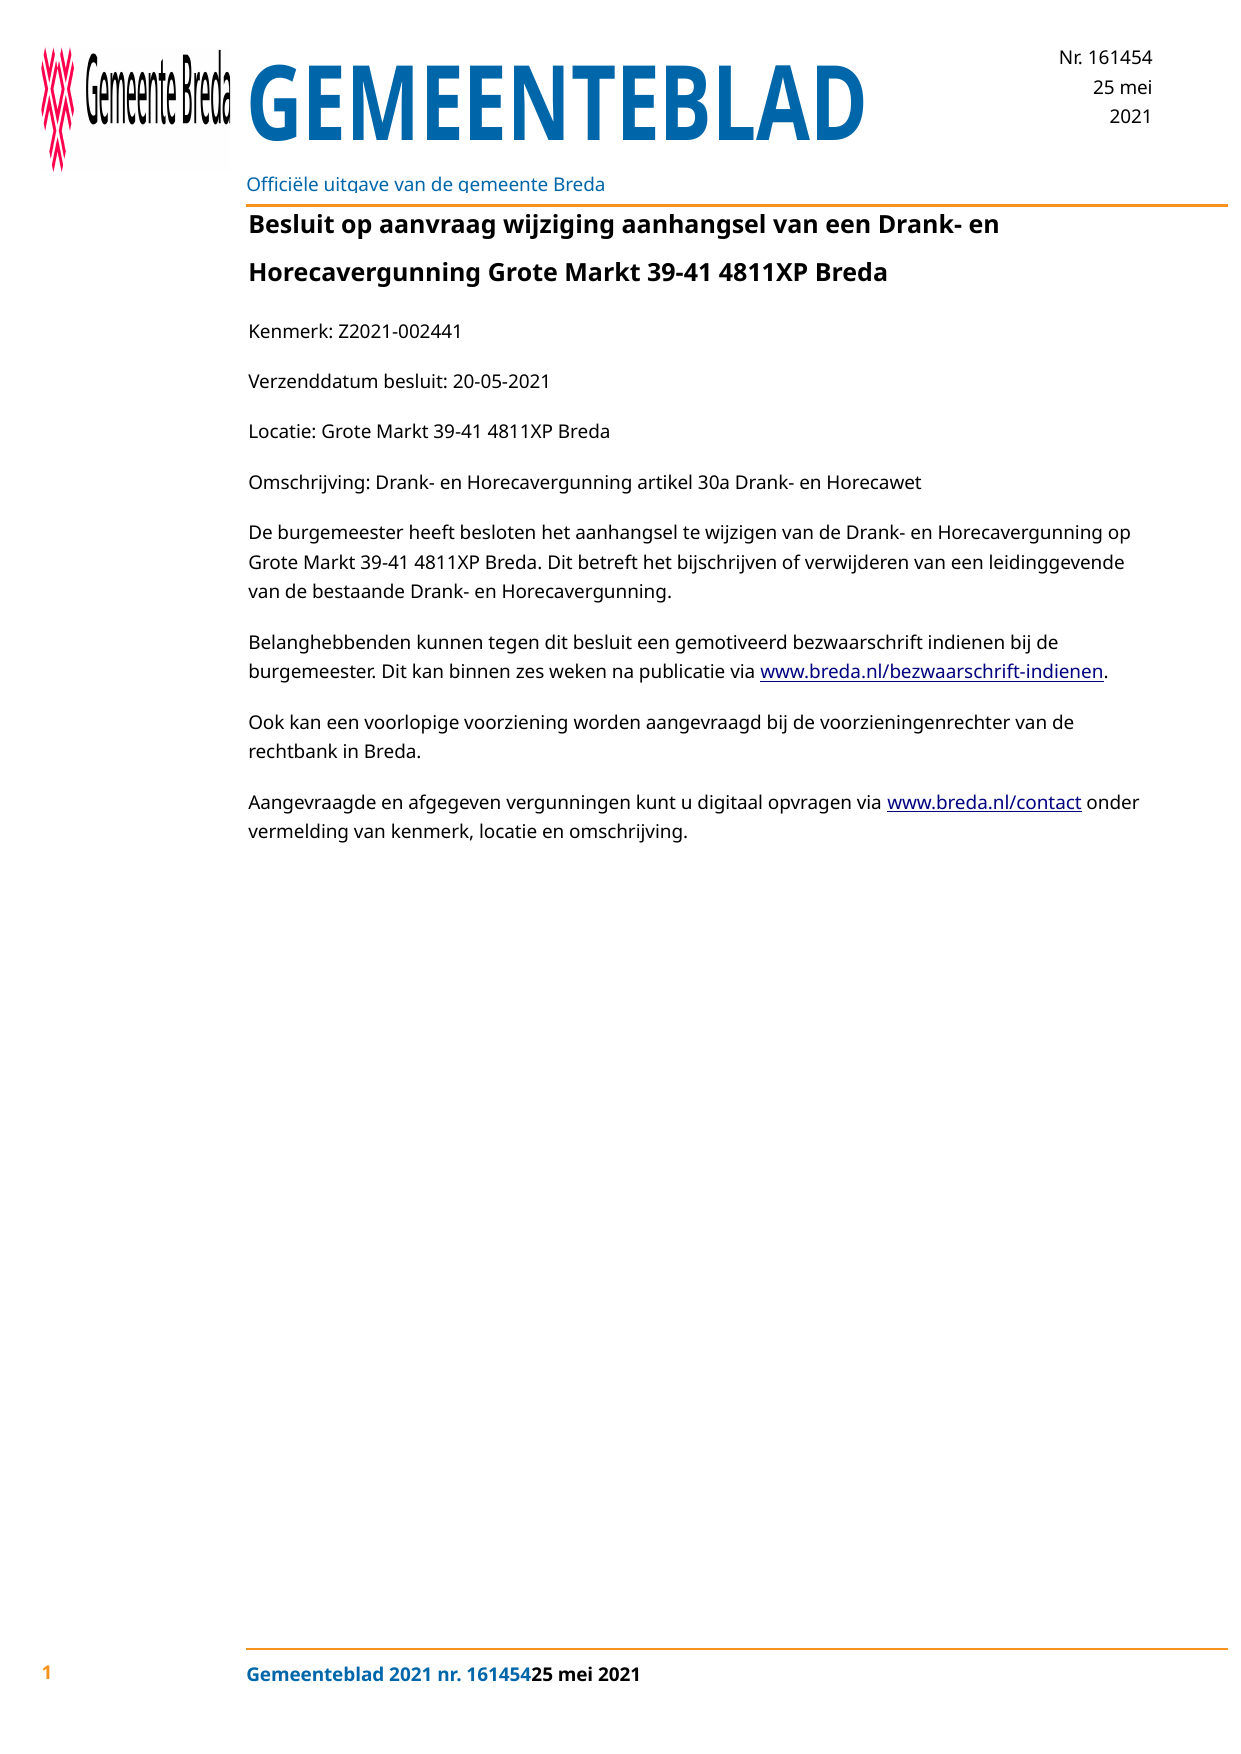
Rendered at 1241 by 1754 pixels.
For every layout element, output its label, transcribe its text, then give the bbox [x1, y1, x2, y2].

text Besluit op aanvraag wijziging aanhangsel van een Drank- en Horecavergunning Grote Markt 39-41 4811XP Breda [248, 207, 1152, 288]
text Kenmerk: Z2021-002441 [248, 318, 1152, 344]
text Verzenddatum besluit: 20-05-2021 [248, 368, 1152, 394]
text Ook kan een voorlopige voorziening worden aangevraagd bij de voorzieningenrechter van de rechtbank in Breda. [248, 709, 1152, 764]
text Omschrijving: Drank- en Horecavergunning artikel 30a Drank- en Horecawet [248, 469, 1152, 495]
text De burgemeester heeft besloten het aanhangsel te wijzigen van de Drank- en Horecavergunning op Grote Markt 39-41 4811XP Breda. Dit betreft het bijschrijven of verwijderen van een leidinggevende van de bestaande Drank- en Horecavergunning. [248, 519, 1152, 604]
text Locatie: Grote Markt 39-41 4811XP Breda [248, 419, 1152, 444]
picture [41, 47, 231, 172]
text Belanghebbenden kunnen tegen dit besluit een gemotiveerd bezwaarschrift indienen bij de burgemeester. Dit kan binnen zes weken na publicatie via www.breda.nl/bezwaarschrift-indienen. [248, 629, 1152, 684]
text Aangevraagde en afgegeven vergunningen kunt u digitaal opvragen via www.breda.nl/contact onder vermelding van kenmerk, locatie en omschrijving. [248, 789, 1152, 844]
